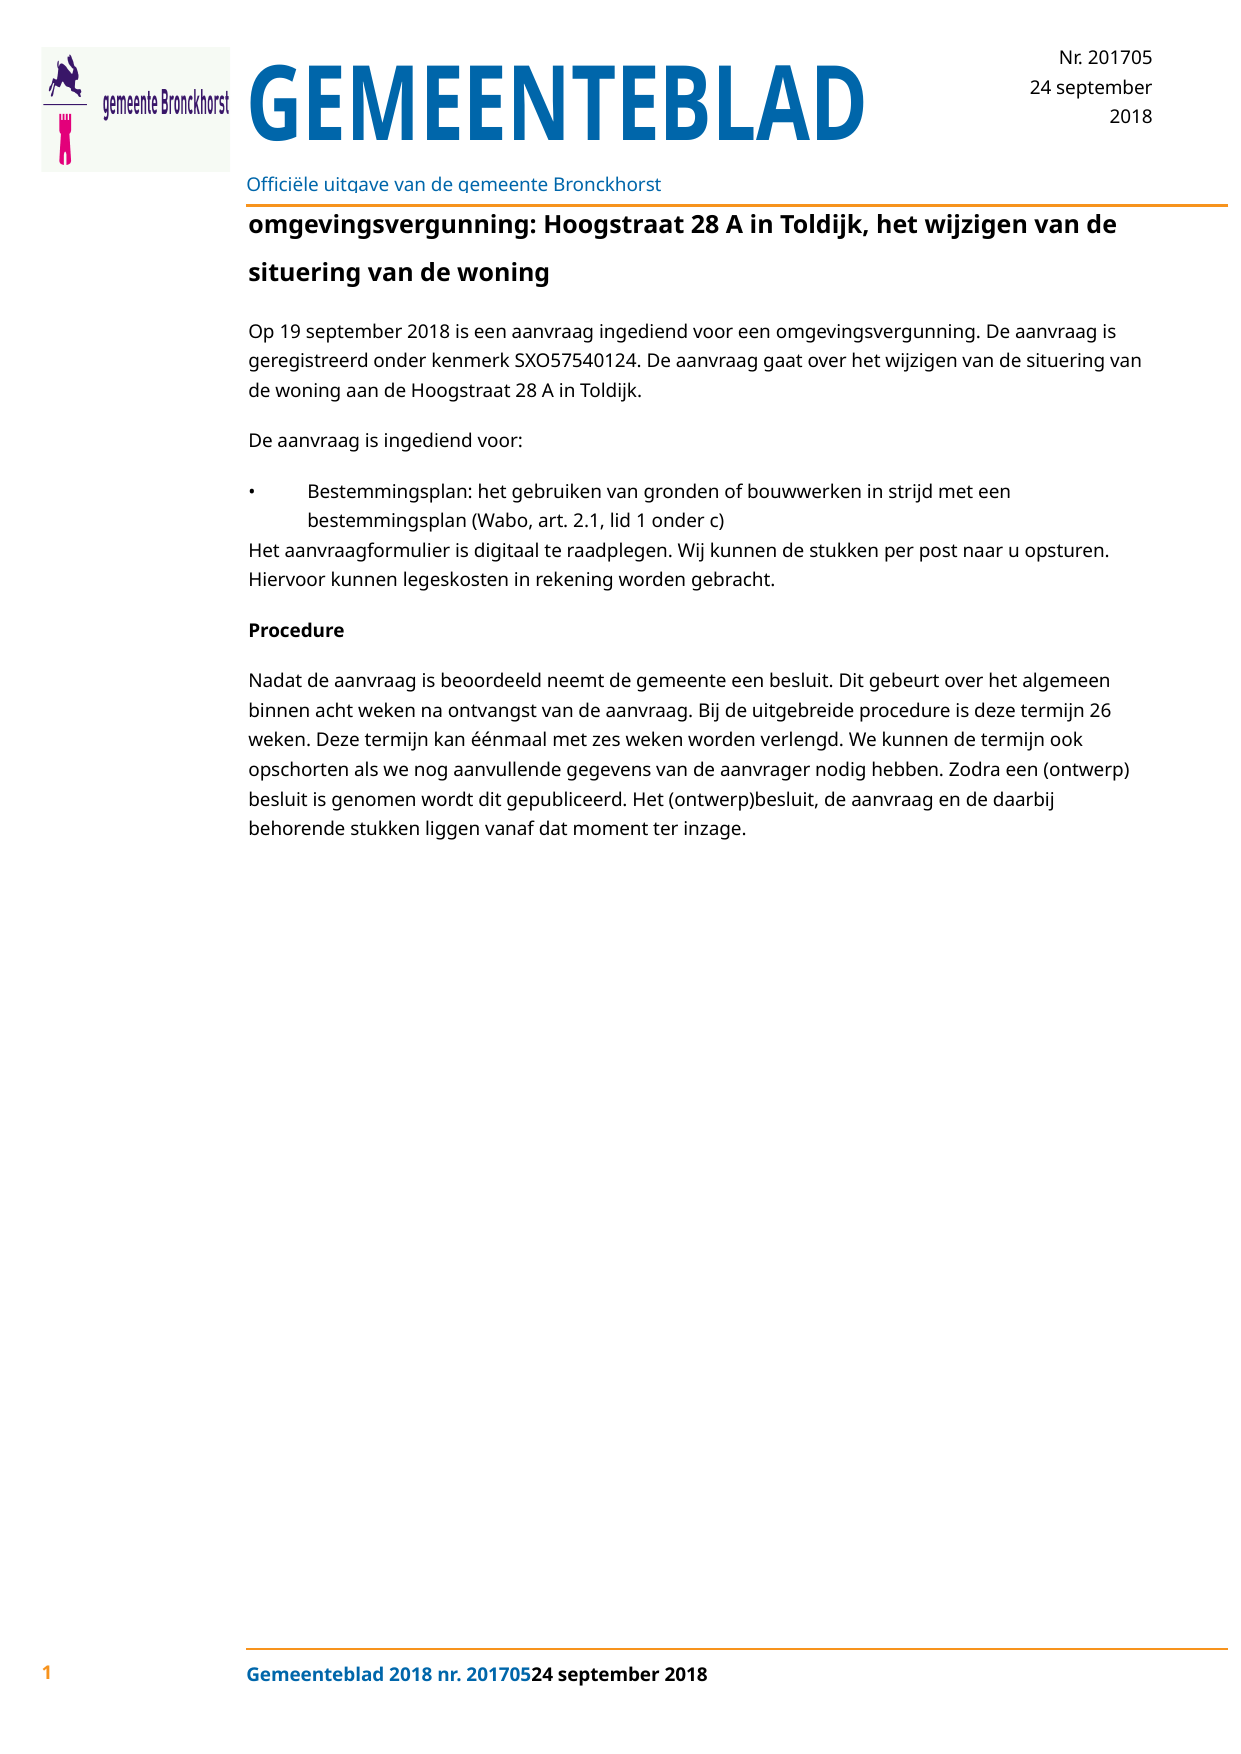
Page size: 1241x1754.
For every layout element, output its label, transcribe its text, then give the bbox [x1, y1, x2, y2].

text De aanvraag is ingediend voor: [248, 427, 1152, 453]
text Op 19 september 2018 is een aanvraag ingediend voor een omgevingsvergunning. De aanvraag is geregistreerd onder kenmerk SXO57540124. De aanvraag gaat over het wijzigen van de situering van de woning aan de Hoogstraat 28 A in Toldijk. [248, 318, 1152, 403]
list Bestemmingsplan: het gebruiken van gronden of bouwwerken in strijd met een bestemmingsplan (Wabo, art. 2.1, lid 1 onder c) [248, 478, 1152, 533]
picture [41, 47, 231, 172]
text Het aanvraagformulier is digitaal te raadplegen. Wij kunnen de stukken per post naar u opsturen. Hiervoor kunnen legeskosten in rekening worden gebracht. [248, 537, 1152, 592]
text Procedure [248, 617, 1152, 643]
text Nadat de aanvraag is beoordeeld neemt de gemeente een besluit. Dit gebeurt over het algemeen binnen acht weken na ontvangst van de aanvraag. Bij de uitgebreide procedure is deze termijn 26 weken. Deze termijn kan éénmaal met zes weken worden verlengd. We kunnen de termijn ook opschorten als we nog aanvullende gegevens van de aanvrager nodig hebben. Zodra een (ontwerp) besluit is genomen wordt dit gepubliceerd. Het (ontwerp)besluit, de aanvraag en de daarbij behorende stukken liggen vanaf dat moment ter inzage. [248, 667, 1152, 841]
text omgevingsvergunning: Hoogstraat 28 A in Toldijk, het wijzigen van de situering van de woning [248, 207, 1152, 288]
